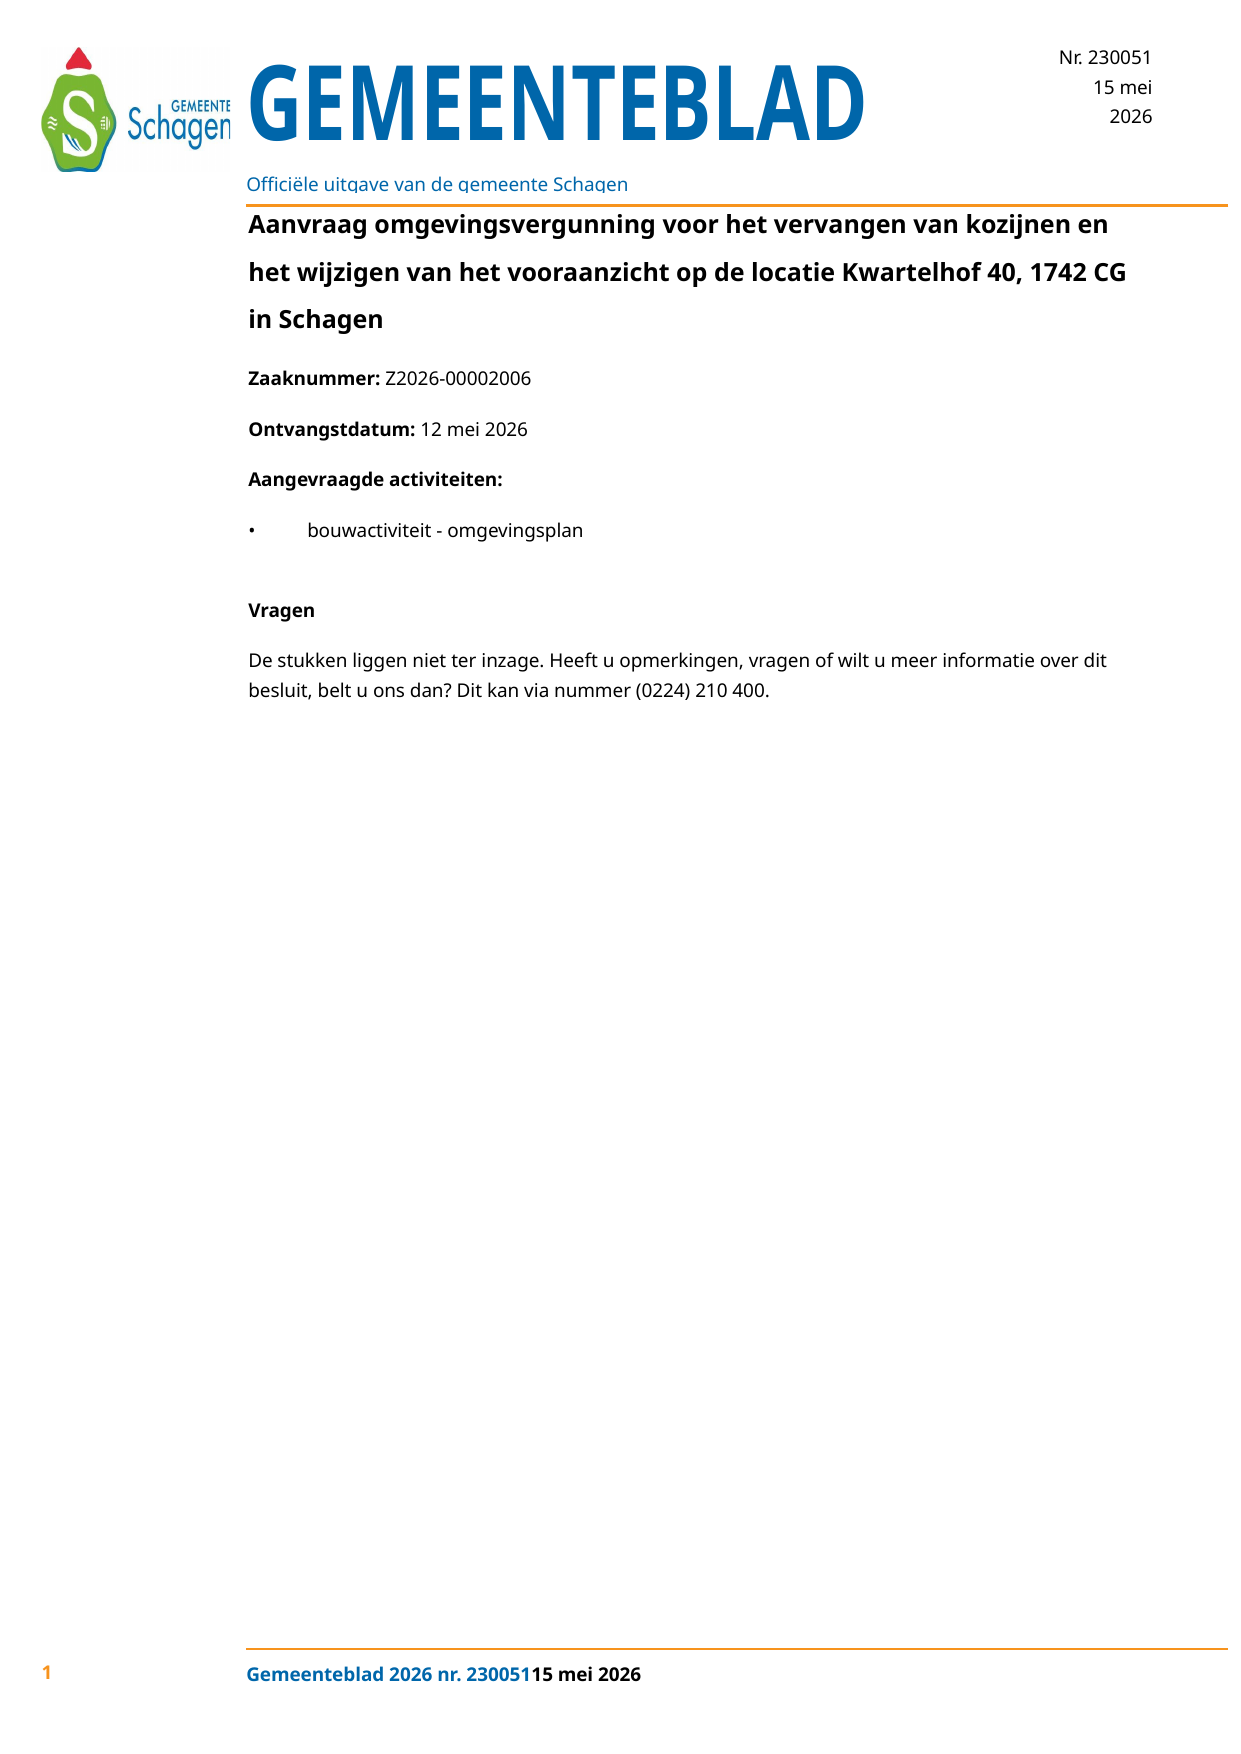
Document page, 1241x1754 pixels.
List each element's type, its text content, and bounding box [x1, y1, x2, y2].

text Aanvraag omgevingsvergunning voor het vervangen van kozijnen en het wijzigen van het vooraanzicht op de locatie Kwartelhof 40, 1742 CG in Schagen [248, 207, 1152, 336]
text Vragen [248, 597, 1152, 622]
picture [41, 47, 231, 172]
text Ontvangstdatum: 12 mei 2026 [248, 416, 1152, 442]
text De stukken liggen niet ter inzage. Heeft u opmerkingen, vragen of wilt u meer informatie over dit besluit, belt u ons dan? Dit kan via nummer (0224) 210 400. [248, 647, 1152, 702]
text Zaaknummer: Z2026-00002006 [248, 366, 1152, 391]
text Aangevraagde activiteiten: [248, 466, 1152, 492]
list bouwactiviteit - omgevingsplan [248, 517, 1152, 542]
